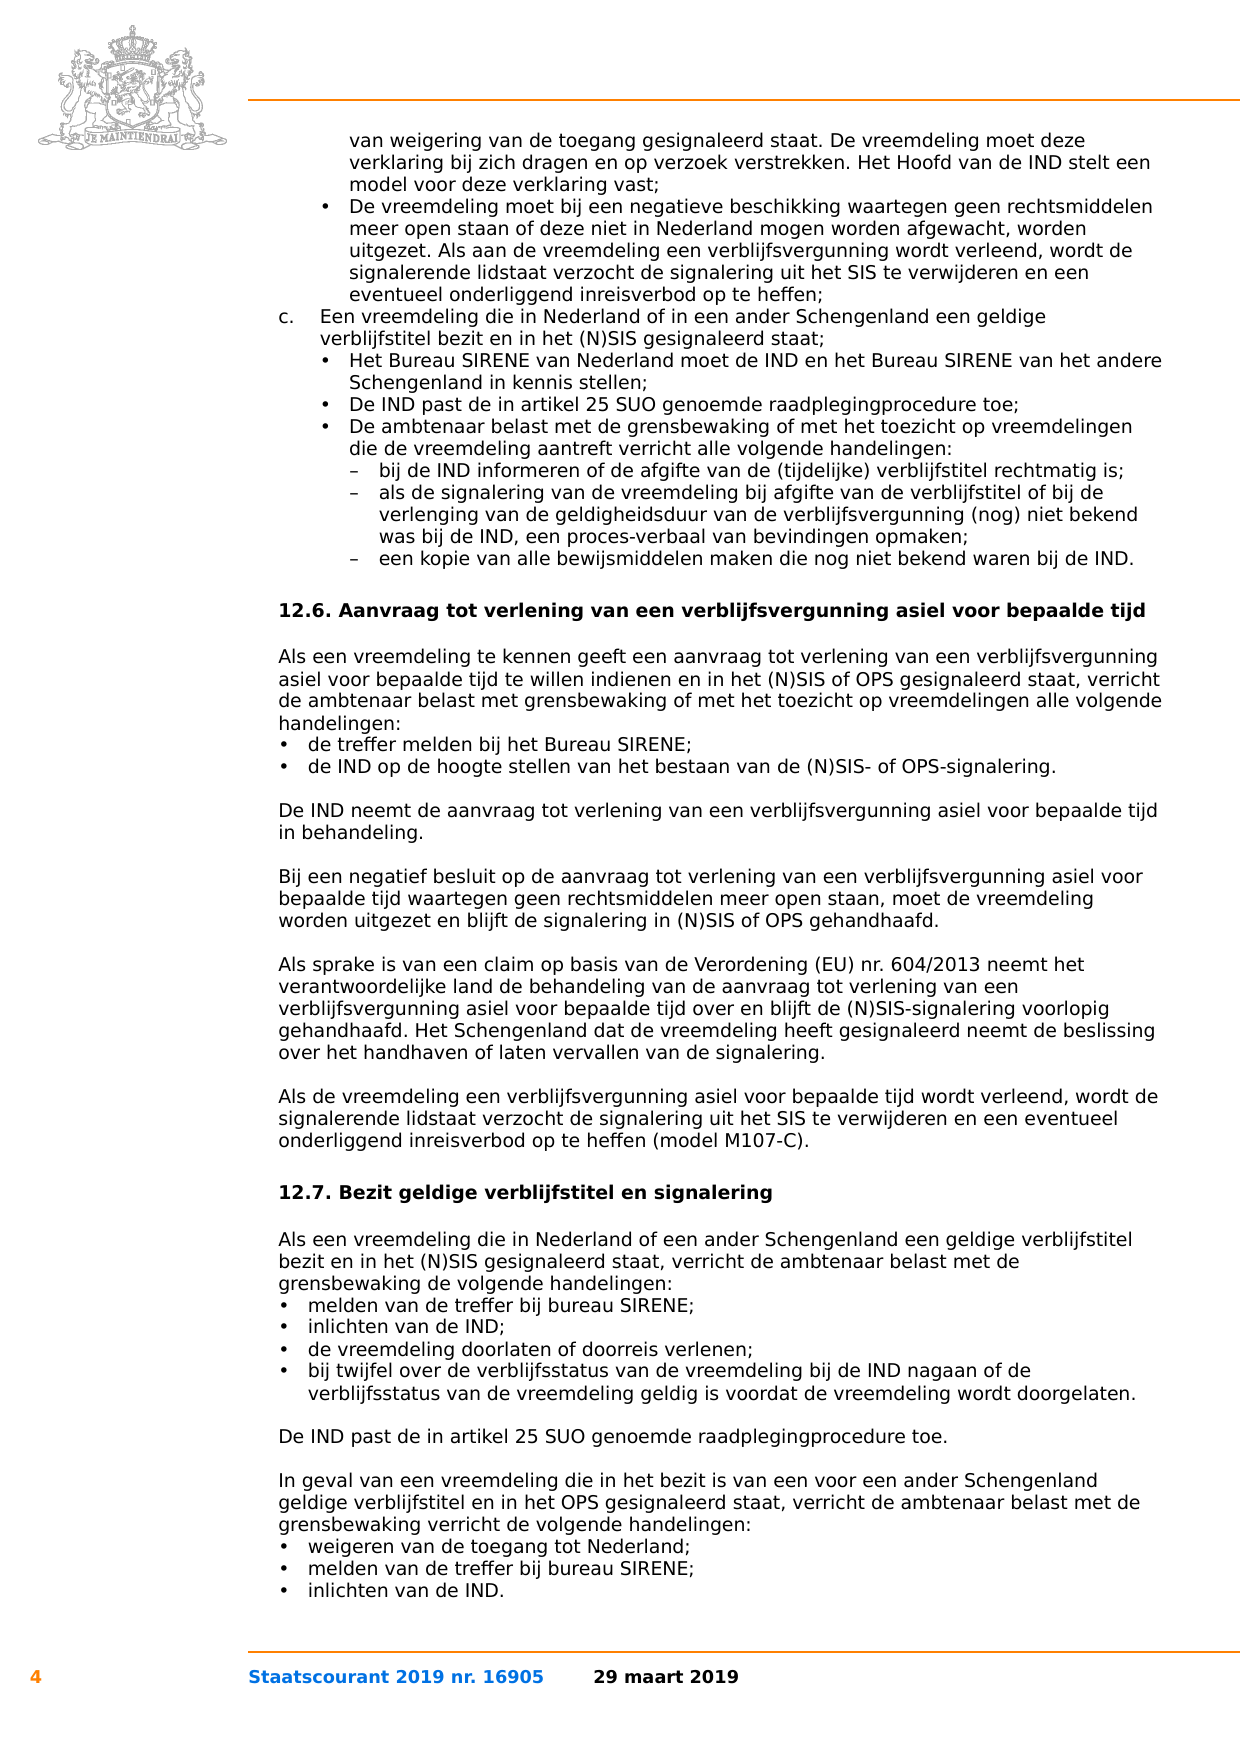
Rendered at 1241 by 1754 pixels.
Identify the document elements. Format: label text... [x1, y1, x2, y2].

subtitle 12.7. Bezit geldige verblijfstitel en signalering [278, 1182, 1163, 1203]
text • inlichten van de IND; [278, 1316, 1163, 1338]
text Bij een negatief besluit op de aanvraag tot verlening van een verblijfsvergunning asiel voor bepaalde tijd waartegen geen rechtsmiddelen meer open staan, moet de vreemdeling worden uitgezet en blijft de signalering in (N)SIS of OPS gehandhaafd. [278, 866, 1163, 932]
text De IND neemt de aanvraag tot verlening van een verblijfsvergunning asiel voor bepaalde tijd in behandeling. [278, 800, 1163, 844]
text • weigeren van de toegang tot Nederland; [278, 1536, 1163, 1558]
subtitle 12.6. Aanvraag tot verlening van een verblijfsvergunning asiel voor bepaalde tijd [278, 599, 1163, 621]
text – een kopie van alle bewijsmiddelen maken die nog niet bekend waren bij de IND. [349, 547, 1163, 569]
text c. Een vreemdeling die in Nederland of in een ander Schengenland een geldige verblijfstitel bezit en in het (N)SIS gesignaleerd staat; [278, 306, 1163, 350]
text Als een vreemdeling die in Nederland of een ander Schengenland een geldige verblijfstitel bezit en in het (N)SIS gesignaleerd staat, verricht de ambtenaar belast met de grensbewaking de volgende handelingen: [278, 1228, 1163, 1294]
text • De IND past de in artikel 25 SUO genoemde raadplegingprocedure toe; [319, 394, 1163, 416]
text – bij de IND informeren of de afgifte van de (tijdelijke) verblijfstitel rechtmatig is; [349, 459, 1163, 482]
text De IND past de in artikel 25 SUO genoemde raadplegingprocedure toe. [278, 1426, 1163, 1448]
text • de vreemdeling doorlaten of doorreis verlenen; [278, 1338, 1163, 1360]
text Als een vreemdeling te kennen geeft een aanvraag tot verlening van een verblijfsvergunning asiel voor bepaalde tijd te willen indienen en in het (N)SIS of OPS gesignaleerd staat, verricht de ambtenaar belast met grensbewaking of met het toezicht op vreemdelingen alle volgende handelingen: [278, 646, 1163, 734]
text • de IND op de hoogte stellen van het bestaan van de (N)SIS- of OPS-signalering. [278, 756, 1163, 778]
text • De ambtenaar belast met de grensbewaking of met het toezicht op vreemdelingen die de vreemdeling aantreft verricht alle volgende handelingen: [319, 416, 1163, 459]
text van weigering van de toegang gesignaleerd staat. De vreemdeling moet deze verklaring bij zich dragen en op verzoek verstrekken. Het Hoofd van de IND stelt een model voor deze verklaring vast; [319, 130, 1163, 196]
text – als de signalering van de vreemdeling bij afgifte van de verblijfstitel of bij de verlenging van de geldigheidsduur van de verblijfsvergunning (nog) niet bekend was bij de IND, een proces-verbaal van bevindingen opmaken; [349, 482, 1163, 547]
text • melden van de treffer bij bureau SIRENE; [278, 1294, 1163, 1316]
text • Het Bureau SIRENE van Nederland moet de IND en het Bureau SIRENE van het andere Schengenland in kennis stellen; [319, 350, 1163, 394]
text • bij twijfel over de verblijfsstatus van de vreemdeling bij de IND nagaan of de verblijfsstatus van de vreemdeling geldig is voordat de vreemdeling wordt doorgelaten. [278, 1360, 1163, 1404]
text • De vreemdeling moet bij een negatieve beschikking waartegen geen rechtsmiddelen meer open staan of deze niet in Nederland mogen worden afgewacht, worden uitgezet. Als aan de vreemdeling een verblijfsvergunning wordt verleend, wordt de signalerende lidstaat verzocht de signalering uit het SIS te verwijderen en een eventueel onderliggend inreisverbod op te heffen; [319, 196, 1163, 306]
text • melden van de treffer bij bureau SIRENE; [278, 1558, 1163, 1580]
picture [38, 25, 227, 150]
text In geval van een vreemdeling die in het bezit is van een voor een ander Schengenland geldige verblijfstitel en in het OPS gesignaleerd staat, verricht de ambtenaar belast met de grensbewaking verricht de volgende handelingen: [278, 1470, 1163, 1536]
text Als sprake is van een claim op basis van de Verordening (EU) nr. 604/2013 neemt het verantwoordelijke land de behandeling van de aanvraag tot verlening van een verblijfsvergunning asiel voor bepaalde tijd over en blijft de (N)SIS-signalering voorlopig gehandhaafd. Het Schengenland dat de vreemdeling heeft gesignaleerd neemt de beslissing over het handhaven of laten vervallen van de signalering. [278, 954, 1163, 1064]
text Als de vreemdeling een verblijfsvergunning asiel voor bepaalde tijd wordt verleend, wordt de signalerende lidstaat verzocht de signalering uit het SIS te verwijderen en een eventueel onderliggend inreisverbod op te heffen (model M107-C). [278, 1086, 1163, 1152]
text • de treffer melden bij het Bureau SIRENE; [278, 734, 1163, 756]
text • inlichten van de IND. [278, 1580, 1163, 1602]
